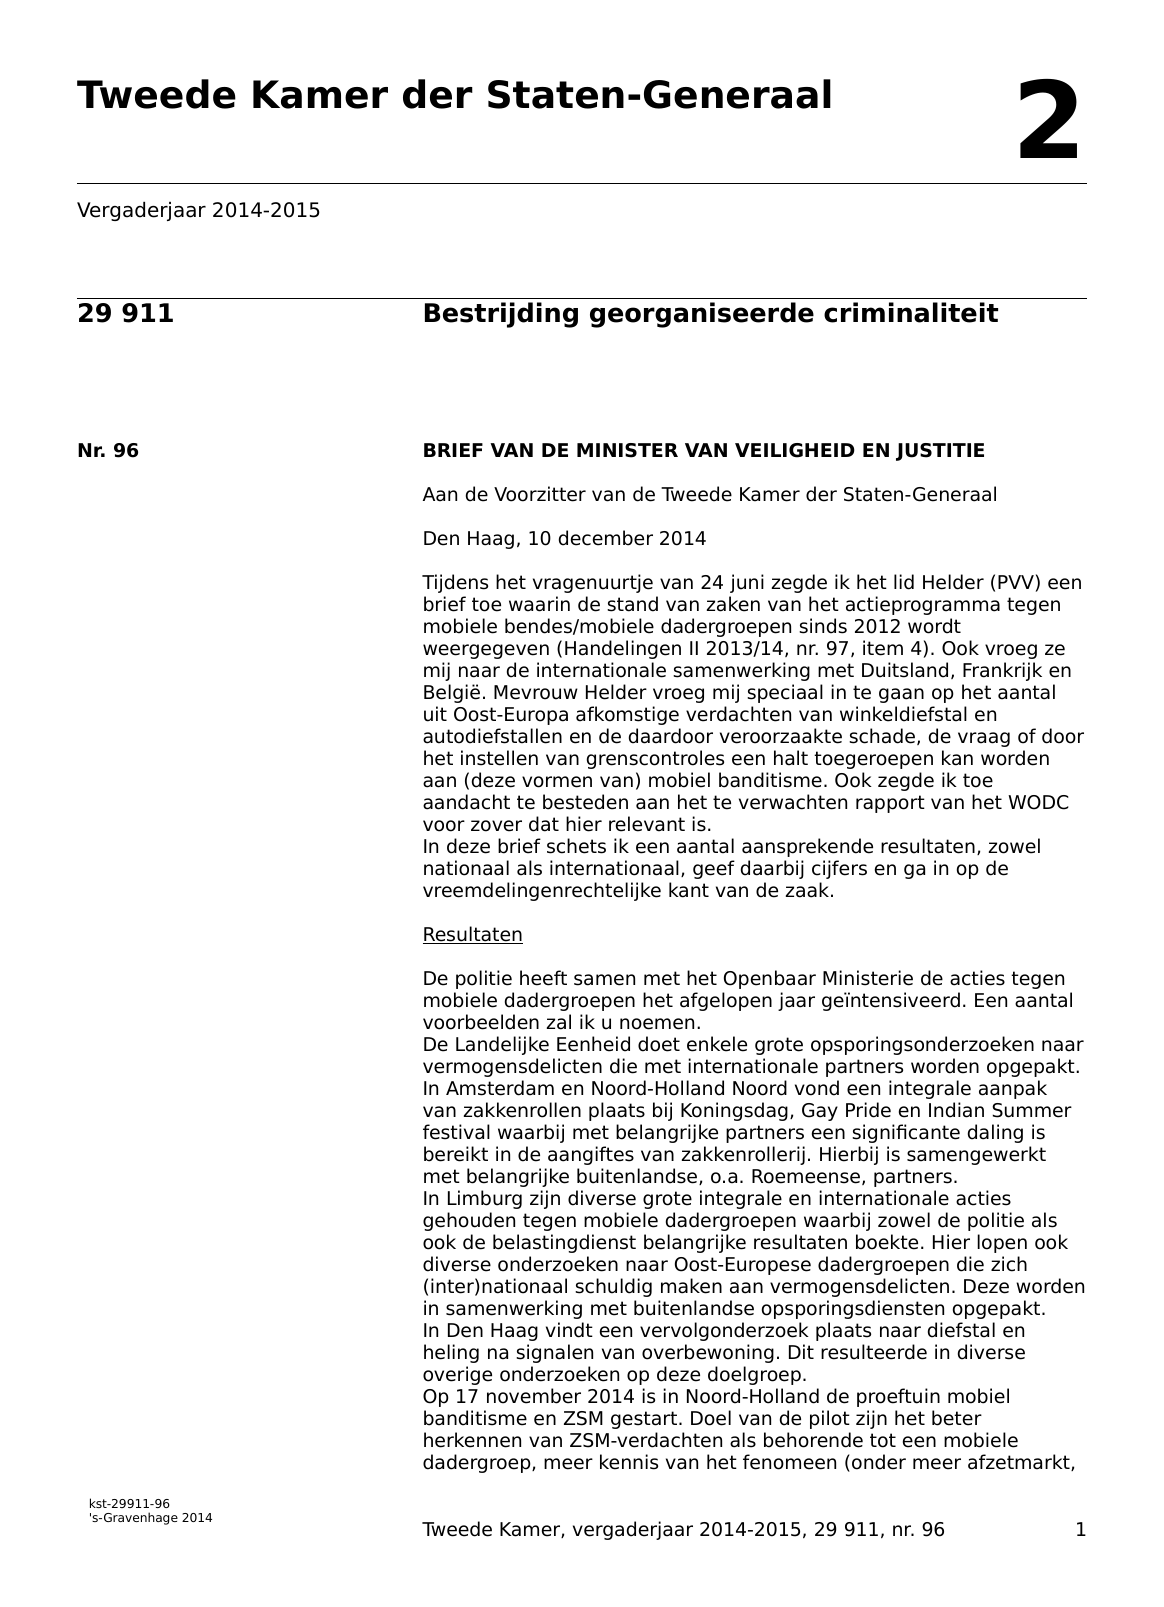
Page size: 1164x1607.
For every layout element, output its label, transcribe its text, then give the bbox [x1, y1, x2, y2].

table_header 2 [886, 59, 1087, 183]
text In deze brief schets ik een aantal aansprekende resultaten, zowel nationaal als internationaal, geef daarbij cijfers en ga in op de vreemdelingenrechtelijke kant van de zaak. [422, 836, 1087, 902]
text kst-29911-96 [88, 1497, 323, 1511]
text Op 17 november 2014 is in Noord-Holland de proeftuin mobiel banditisme en ZSM gestart. Doel van de pilot zijn het beter herkennen van ZSM-verdachten als behorende tot een mobiele dadergroep, meer kennis van het fenomeen (onder meer afzetmarkt, [422, 1386, 1087, 1474]
text Aan de Voorzitter van de Tweede Kamer der Staten-Generaal [422, 484, 1087, 506]
table_header Tweede Kamer der Staten-Generaal [77, 59, 886, 183]
subtitle Nr. 96 BRIEF VAN DE MINISTER VAN VEILIGHEID EN JUSTITIE [77, 440, 1087, 462]
text De politie heeft samen met het Openbaar Ministerie de acties tegen mobiele dadergroepen het afgelopen jaar geïntensiveerd. Een aantal voorbeelden zal ik u noemen. [422, 968, 1087, 1034]
text De Landelijke Eenheid doet enkele grote opsporingsonderzoeken naar vermogensdelicten die met internationale partners worden opgepakt. [422, 1034, 1087, 1078]
text In Amsterdam en Noord-Holland Noord vond een integrale aanpak van zakkenrollen plaats bij Koningsdag, Gay Pride en Indian Summer festival waarbij met belangrijke partners een significante daling is bereikt in de aangiftes van zakkenrollerij. Hierbij is samengewerkt met belangrijke buitenlandse, o.a. Roemeense, partners. [422, 1078, 1087, 1188]
table_cell Vergaderjaar 2014-2015 [77, 184, 1087, 298]
text In Den Haag vindt een vervolgonderzoek plaats naar diefstal en heling na signalen van overbewoning. Dit resulteerde in diverse overige onderzoeken op deze doelgroep. [422, 1320, 1087, 1386]
text Tijdens het vragenuurtje van 24 juni zegde ik het lid Helder (PVV) een brief toe waarin de stand van zaken van het actieprogramma tegen mobiele bendes/mobiele dadergroepen sinds 2012 wordt weergegeven (Handelingen II 2013/14, nr. 97, item 4). Ook vroeg ze mij naar de internationale samenwerking met Duitsland, Frankrijk en België. Mevrouw Helder vroeg mij speciaal in te gaan op het aantal uit Oost-Europa afkomstige verdachten van winkeldiefstal en autodiefstallen en de daardoor veroorzaakte schade, de vraag of door het instellen van grenscontroles een halt toegeroepen kan worden aan (deze vormen van) mobiel banditisme. Ook zegde ik toe aandacht te besteden aan het te verwachten rapport van het WODC voor zover dat hier relevant is. [422, 572, 1087, 836]
subtitle 29 911 Bestrijding georganiseerde criminaliteit [77, 299, 1087, 329]
text Den Haag, 10 december 2014 [422, 528, 1087, 550]
text 's-Gravenhage 2014 [88, 1511, 323, 1525]
subtitle Resultaten [422, 924, 1087, 946]
text In Limburg zijn diverse grote integrale en internationale acties gehouden tegen mobiele dadergroepen waarbij zowel de politie als ook de belastingdienst belangrijke resultaten boekte. Hier lopen ook diverse onderzoeken naar Oost-Europese dadergroepen die zich (inter)nationaal schuldig maken aan vermogensdelicten. Deze worden in samenwerking met buitenlandse opsporingsdiensten opgepakt. [422, 1188, 1087, 1320]
